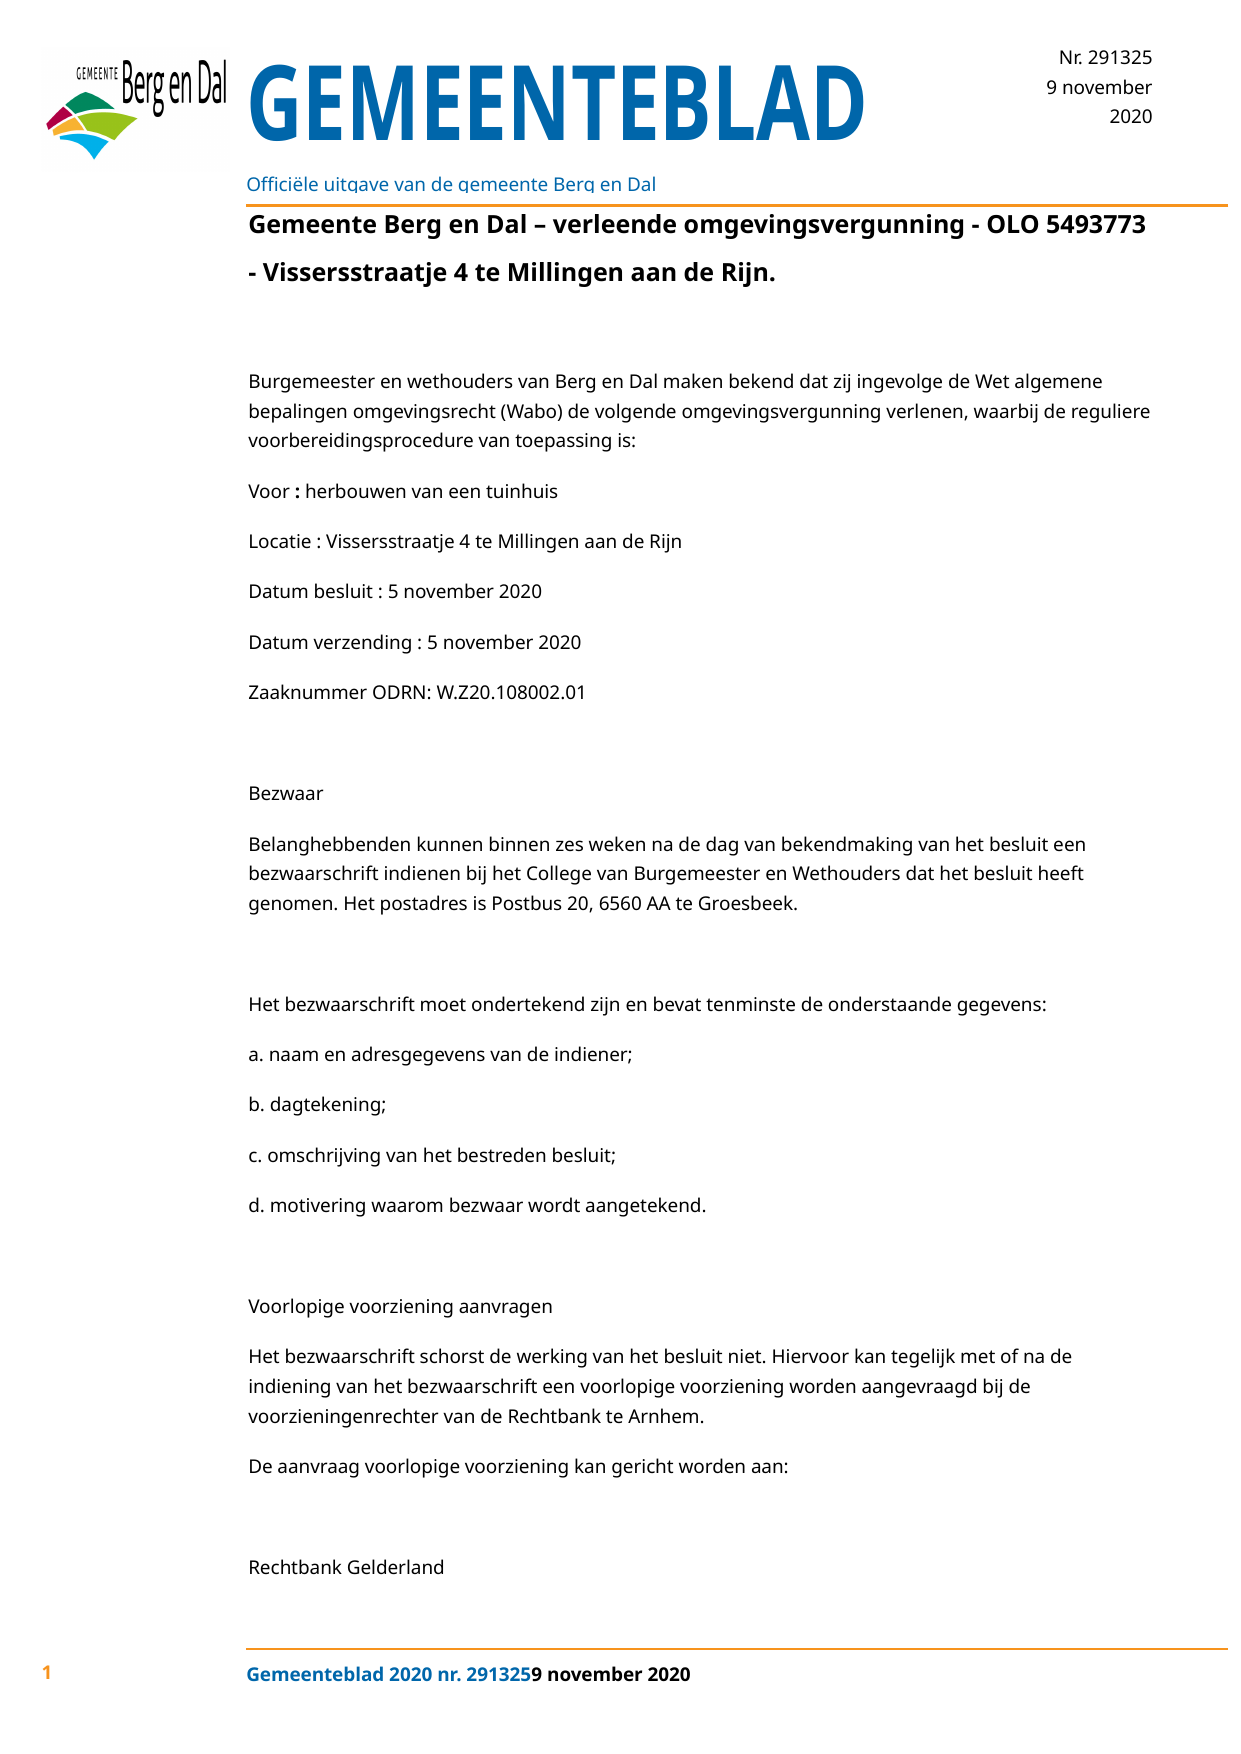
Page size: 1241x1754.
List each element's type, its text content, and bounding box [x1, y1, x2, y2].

text b. dagtekening; [248, 1092, 1152, 1117]
text Bezwaar [248, 780, 1152, 806]
text Datum besluit : 5 november 2020 [248, 579, 1152, 604]
text c. omschrijving van het bestreden besluit; [248, 1142, 1152, 1168]
text Burgemeester en wethouders van Berg en Dal maken bekend dat zij ingevolge de Wet algemene bepalingen omgevingsrecht (Wabo) de volgende omgevingsvergunning verlenen, waarbij de reguliere voorbereidingsprocedure van toepassing is: [248, 368, 1152, 453]
text Zaaknummer ODRN: W.Z20.108002.01 [248, 679, 1152, 705]
text Datum verzending : 5 november 2020 [248, 629, 1152, 655]
text Het bezwaarschrift moet ondertekend zijn en bevat tenminste de onderstaande gegevens: [248, 991, 1152, 1017]
text Rechtbank Gelderland [248, 1554, 1152, 1580]
text Voor : herbouwen van een tuinhuis [248, 478, 1152, 504]
text Locatie : Vissersstraatje 4 te Millingen aan de Rijn [248, 528, 1152, 554]
text Belanghebbenden kunnen binnen zes weken na de dag van bekendmaking van het besluit een bezwaarschrift indienen bij het College van Burgemeester en Wethouders dat het besluit heeft genomen. Het postadres is Postbus 20, 6560 AA te Groesbeek. [248, 831, 1152, 916]
text De aanvraag voorlopige voorziening kan gericht worden aan: [248, 1453, 1152, 1479]
text Gemeente Berg en Dal – verleende omgevingsvergunning - OLO 5493773 - Vissersstraatje 4 te Millingen aan de Rijn. [248, 207, 1152, 288]
picture [41, 47, 231, 172]
text Voorlopige voorziening aanvragen [248, 1293, 1152, 1319]
text d. motivering waarom bezwaar wordt aangetekend. [248, 1192, 1152, 1218]
text Het bezwaarschrift schorst de werking van het besluit niet. Hiervoor kan tegelijk met of na de indiening van het bezwaarschrift een voorlopige voorziening worden aangevraagd bij de voorzieningenrechter van de Rechtbank te Arnhem. [248, 1344, 1152, 1429]
text a. naam en adresgegevens van de indiener; [248, 1041, 1152, 1067]
